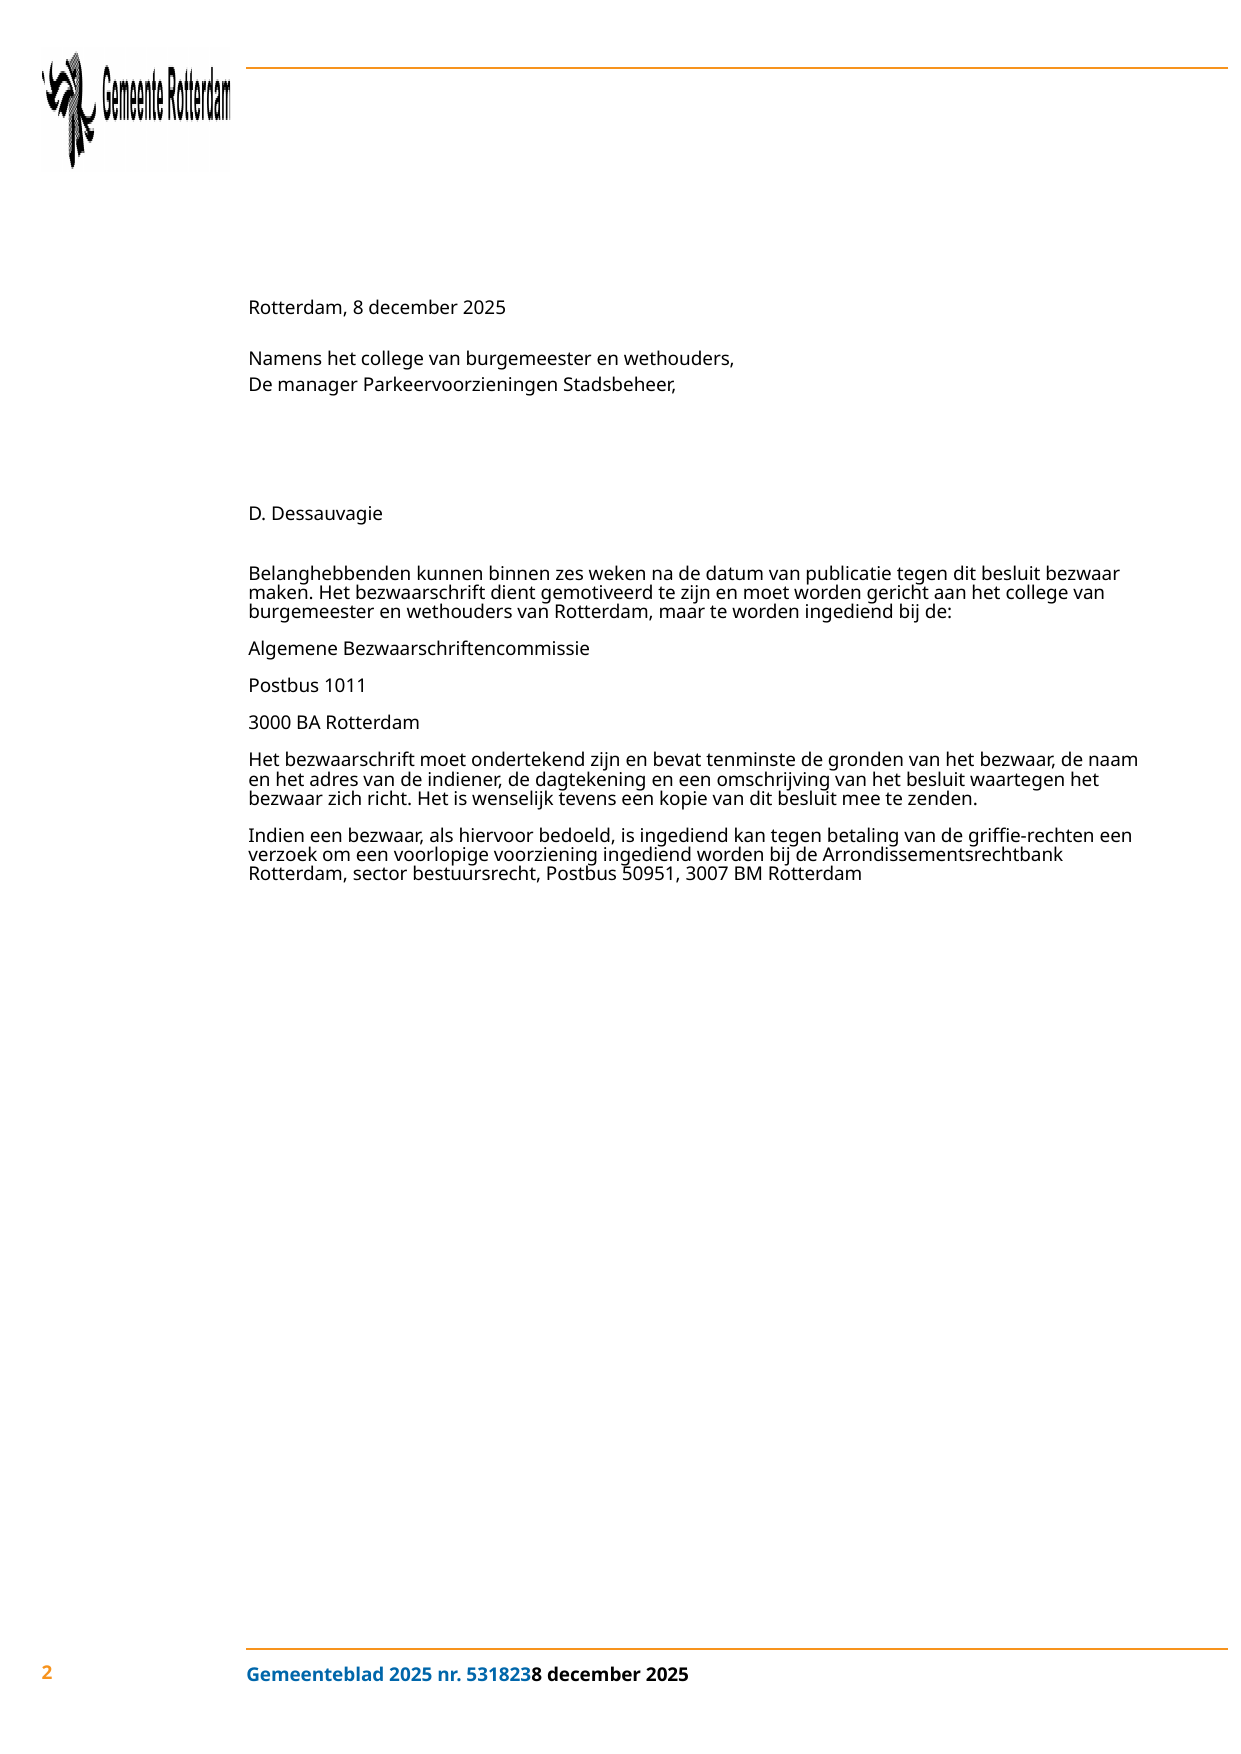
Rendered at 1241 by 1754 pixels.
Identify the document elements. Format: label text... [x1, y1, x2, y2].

text De manager Parkeervoorzieningen Stadsbeheer, [248, 371, 1152, 397]
text Namens het college van burgemeester en wethouders, [248, 345, 1152, 371]
text Het bezwaarschrift moet ondertekend zijn en bevat tenminste de gronden van het bezwaar, de naam en het adres van de indiener, de dagtekening en een omschrijving van het besluit waartegen het bezwaar zich richt. Het is wenselijk tevens een kopie van dit besluit mee te zenden. [248, 751, 1152, 809]
text Postbus 1011 [248, 677, 1152, 697]
text 3000 BA Rotterdam [248, 714, 1152, 733]
text Algemene Bezwaarschriftencommissie [248, 640, 1152, 659]
text Indien een bezwaar, als hiervoor bedoeld, is ingediend kan tegen betaling van de griffie-rechten een verzoek om een voorlopige voorziening ingediend worden bij de Arrondissementsrechtbank Rotterdam, sector bestuursrecht, Postbus 50951, 3007 BM Rotterdam [248, 827, 1152, 884]
text Rotterdam, 8 december 2025 [248, 294, 1152, 319]
text Belanghebbenden kunnen binnen zes weken na de datum van publicatie tegen dit besluit bezwaar maken. Het bezwaarschrift dient gemotiveerd te zijn en moet worden gericht aan het college van burgemeester en wethouders van Rotterdam, maar te worden ingediend bij de: [248, 565, 1152, 623]
text D. Dessauvagie [248, 500, 1152, 525]
picture [41, 47, 231, 172]
